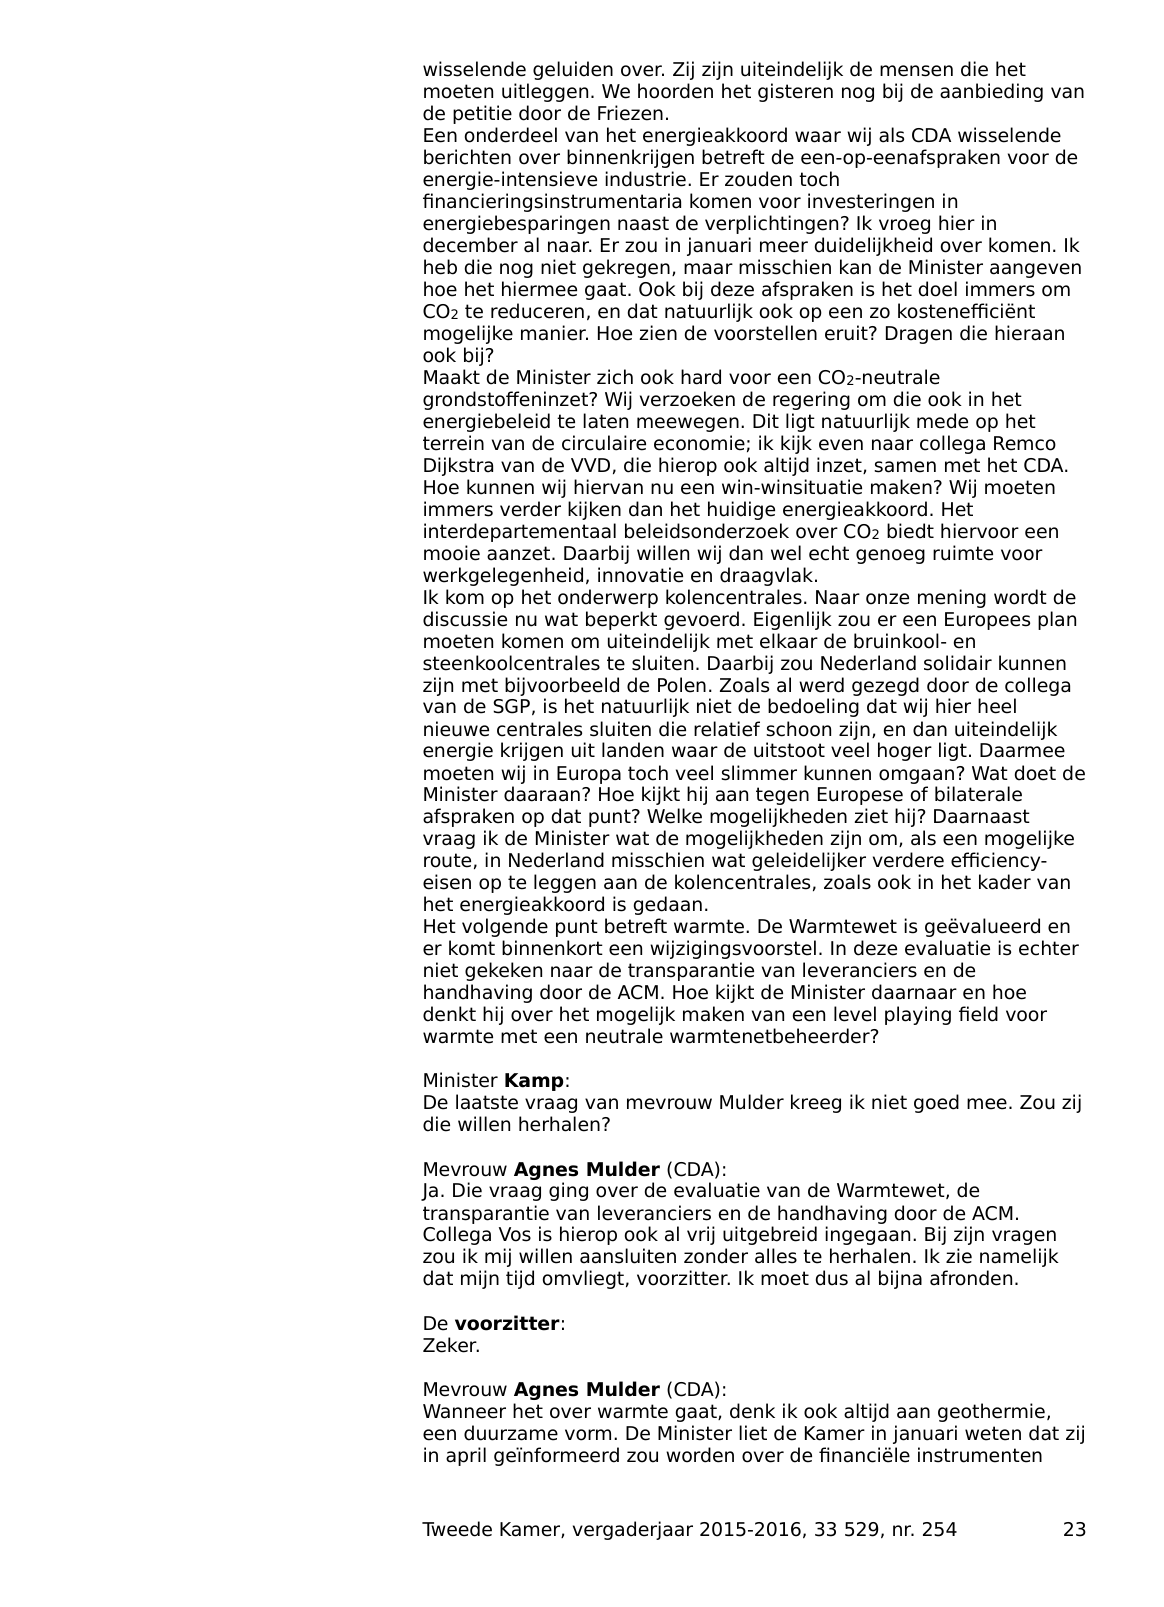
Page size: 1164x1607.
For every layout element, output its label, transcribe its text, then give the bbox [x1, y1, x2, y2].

text Ik kom op het onderwerp kolencentrales. Naar onze mening wordt de discussie nu wat beperkt gevoerd. Eigenlijk zou er een Europees plan moeten komen om uiteindelijk met elkaar de bruinkool- en steenkoolcentrales te sluiten. Daarbij zou Nederland solidair kunnen zijn met bijvoorbeeld de Polen. Zoals al werd gezegd door de collega van de SGP, is het natuurlijk niet de bedoeling dat wij hier heel nieuwe centrales sluiten die relatief schoon zijn, en dan uiteindelijk energie krijgen uit landen waar de uitstoot veel hoger ligt. Daarmee moeten wij in Europa toch veel slimmer kunnen omgaan? Wat doet de Minister daaraan? Hoe kijkt hij aan tegen Europese of bilaterale afspraken op dat punt? Welke mogelijkheden ziet hij? Daarnaast vraag ik de Minister wat de mogelijkheden zijn om, als een mogelijke route, in Nederland misschien wat geleidelijker verdere efficiency-eisen op te leggen aan de kolencentrales, zoals ook in het kader van het energieakkoord is gedaan. [422, 587, 1087, 916]
text Een onderdeel van het energieakkoord waar wij als CDA wisselende berichten over binnenkrijgen betreft de een-op-eenafspraken voor de energie-intensieve industrie. Er zouden toch financieringsinstrumentaria komen voor investeringen in energiebesparingen naast de verplichtingen? Ik vroeg hier in december al naar. Er zou in januari meer duidelijkheid over komen. Ik heb die nog niet gekregen, maar misschien kan de Minister aangeven hoe het hiermee gaat. Ook bij deze afspraken is het doel immers om CO2 te reduceren, en dat natuurlijk ook op een zo kostenefficiënt mogelijke manier. Hoe zien de voorstellen eruit? Dragen die hieraan ook bij? [422, 125, 1087, 367]
text Mevrouw Agnes Mulder (CDA): [422, 1379, 1087, 1401]
text Het volgende punt betreft warmte. De Warmtewet is geëvalueerd en er komt binnenkort een wijzigingsvoorstel. In deze evaluatie is echter niet gekeken naar de transparantie van leveranciers en de handhaving door de ACM. Hoe kijkt de Minister daarnaar en hoe denkt hij over het mogelijk maken van een level playing field voor warmte met een neutrale warmtenetbeheerder? [422, 916, 1087, 1048]
text Zeker. [422, 1334, 1087, 1356]
text Maakt de Minister zich ook hard voor een CO2-neutrale grondstoffeninzet? Wij verzoeken de regering om die ook in het energiebeleid te laten meewegen. Dit ligt natuurlijk mede op het terrein van de circulaire economie; ik kijk even naar collega Remco Dijkstra van de VVD, die hierop ook altijd inzet, samen met het CDA. Hoe kunnen wij hiervan nu een win-winsituatie maken? Wij moeten immers verder kijken dan het huidige energieakkoord. Het interdepartementaal beleidsonderzoek over CO2 biedt hiervoor een mooie aanzet. Daarbij willen wij dan wel echt genoeg ruimte voor werkgelegenheid, innovatie en draagvlak. [422, 367, 1087, 587]
text De laatste vraag van mevrouw Mulder kreeg ik niet goed mee. Zou zij die willen herhalen? [422, 1092, 1087, 1136]
text Minister Kamp: [422, 1070, 1087, 1092]
text Wanneer het over warmte gaat, denk ik ook altijd aan geothermie, een duurzame vorm. De Minister liet de Kamer in januari weten dat zij in april geïnformeerd zou worden over de financiële instrumenten [422, 1401, 1087, 1467]
text Ja. Die vraag ging over de evaluatie van de Warmtewet, de transparantie van leveranciers en de handhaving door de ACM. Collega Vos is hierop ook al vrij uitgebreid ingegaan. Bij zijn vragen zou ik mij willen aansluiten zonder alles te herhalen. Ik zie namelijk dat mijn tijd omvliegt, voorzitter. Ik moet dus al bijna afronden. [422, 1180, 1087, 1290]
text Mevrouw Agnes Mulder (CDA): [422, 1158, 1087, 1180]
text wisselende geluiden over. Zij zijn uiteindelijk de mensen die het moeten uitleggen. We hoorden het gisteren nog bij de aanbieding van de petitie door de Friezen. [422, 59, 1087, 125]
text De voorzitter: [422, 1312, 1087, 1334]
